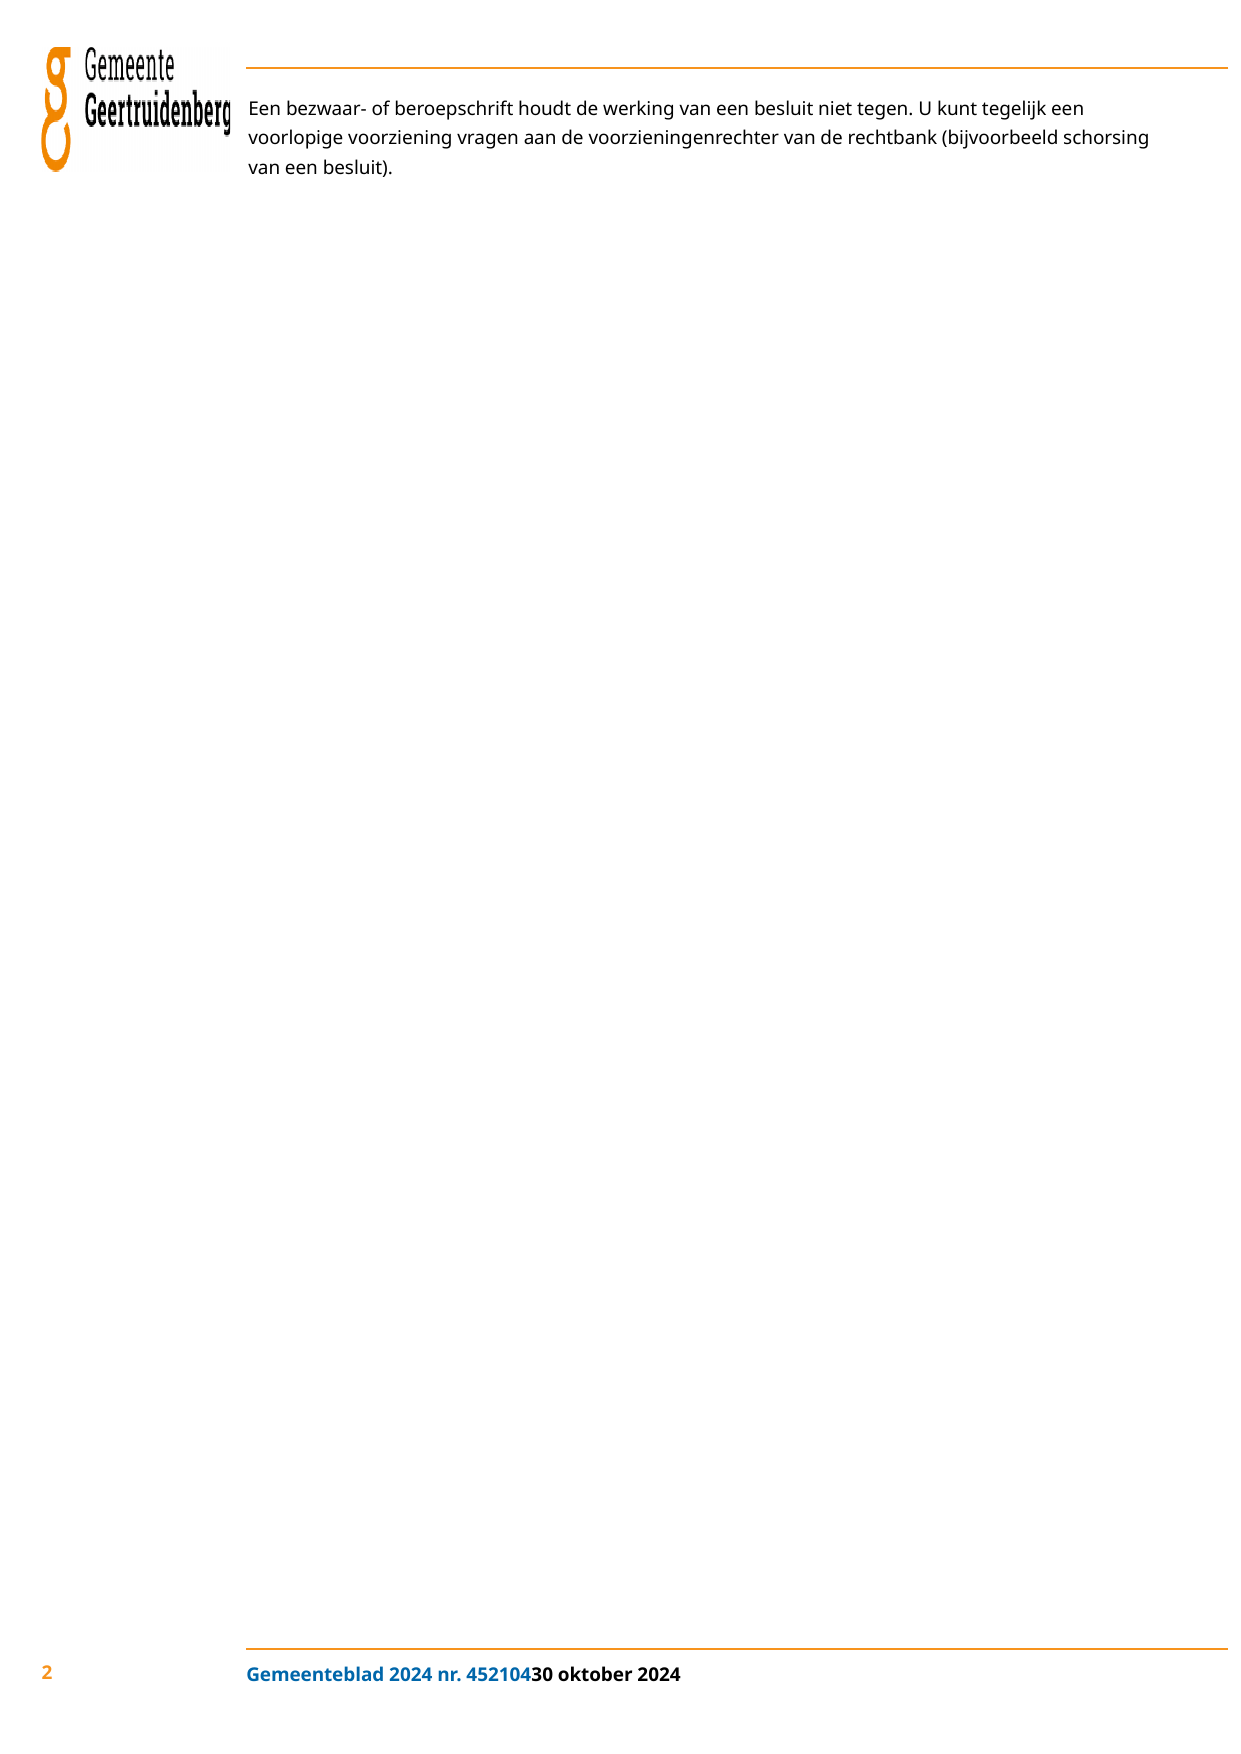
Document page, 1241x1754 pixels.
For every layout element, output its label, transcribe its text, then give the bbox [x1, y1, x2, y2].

picture [41, 47, 231, 172]
text Een bezwaar- of beroepschrift houdt de werking van een besluit niet tegen. U kunt tegelijk een voorlopige voorziening vragen aan de voorzieningenrechter van de rechtbank (bijvoorbeeld schorsing van een besluit). [248, 95, 1152, 180]
